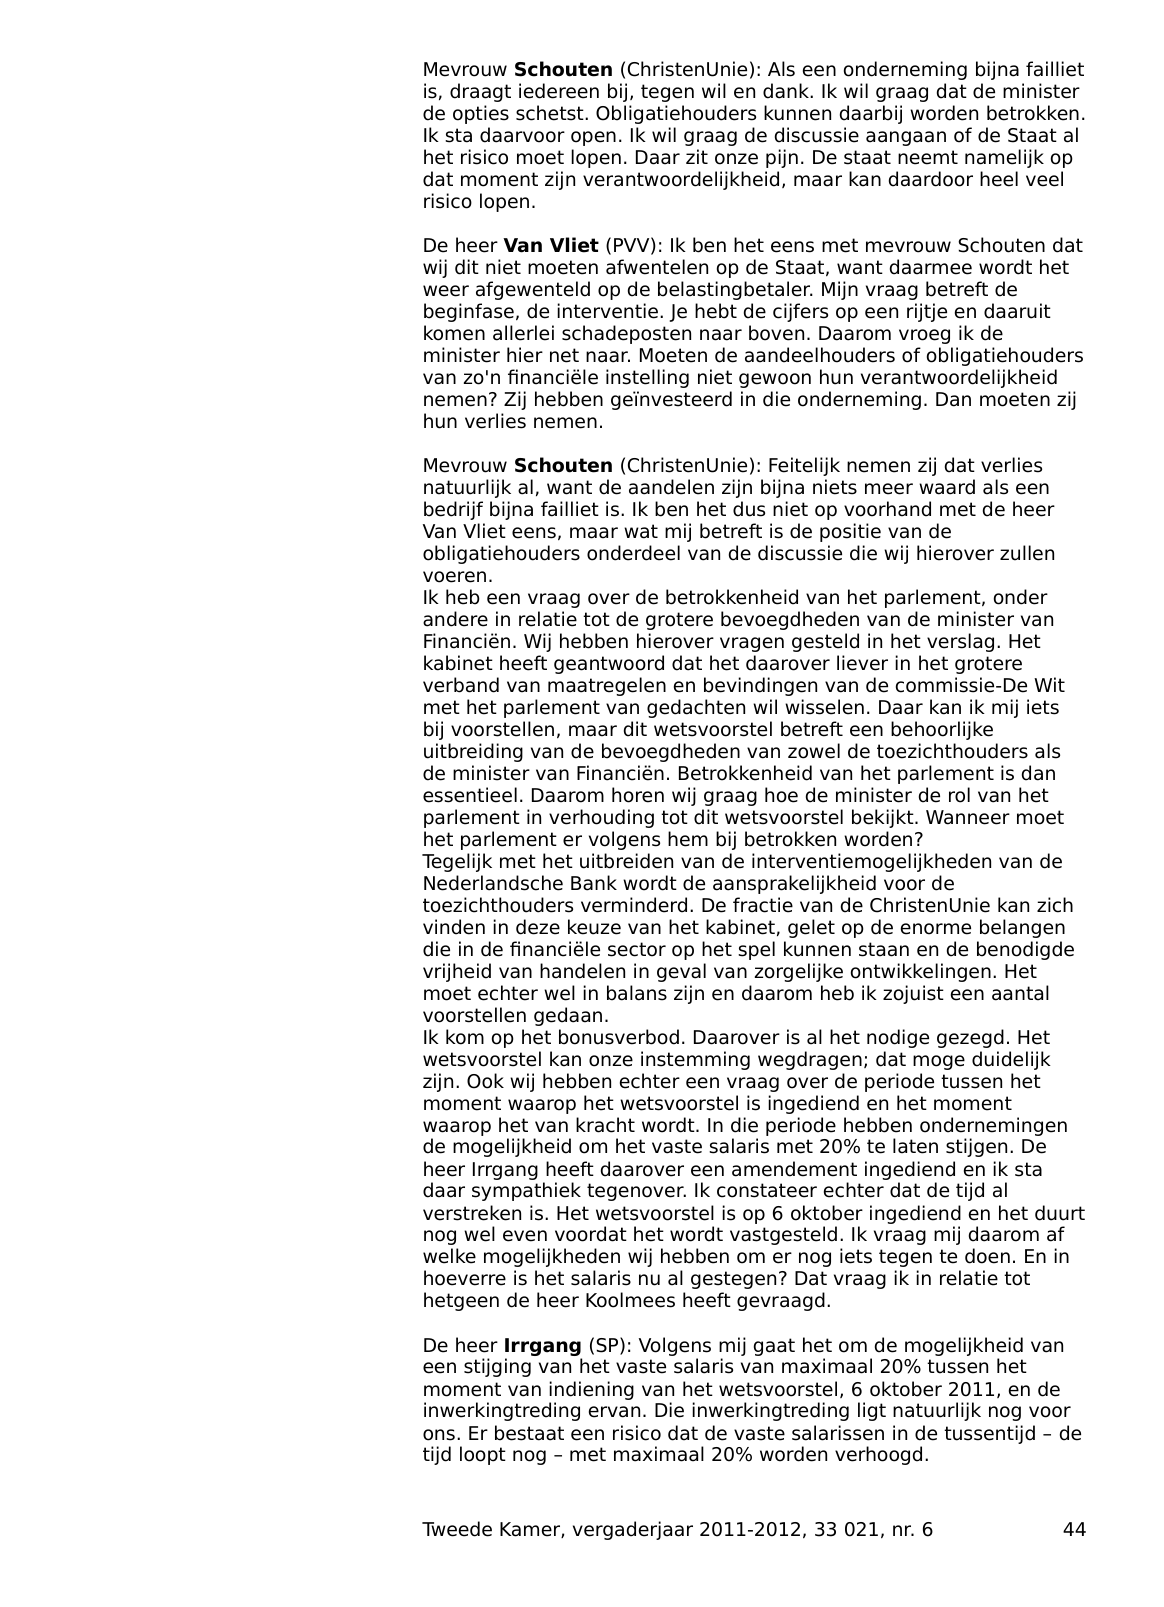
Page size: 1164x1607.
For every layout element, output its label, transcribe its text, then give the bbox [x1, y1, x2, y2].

text De heer Van Vliet (PVV): Ik ben het eens met mevrouw Schouten dat wij dit niet moeten afwentelen op de Staat, want daarmee wordt het weer afgewenteld op de belastingbetaler. Mijn vraag betreft de beginfase, de interventie. Je hebt de cijfers op een rijtje en daaruit komen allerlei schadeposten naar boven. Daarom vroeg ik de minister hier net naar. Moeten de aandeelhouders of obligatiehouders van zo'n financiële instelling niet gewoon hun verantwoordelijkheid nemen? Zij hebben geïnvesteerd in die onderneming. Dan moeten zij hun verlies nemen. [422, 235, 1087, 433]
text De heer Irrgang (SP): Volgens mij gaat het om de mogelijkheid van een stijging van het vaste salaris van maximaal 20% tussen het moment van indiening van het wetsvoorstel, 6 oktober 2011, en de inwerkingtreding ervan. Die inwerkingtreding ligt natuurlijk nog voor ons. Er bestaat een risico dat de vaste salarissen in de tussentijd – de tijd loopt nog – met maximaal 20% worden verhoogd. [422, 1334, 1087, 1466]
text Ik kom op het bonusverbod. Daarover is al het nodige gezegd. Het wetsvoorstel kan onze instemming wegdragen; dat moge duidelijk zijn. Ook wij hebben echter een vraag over de periode tussen het moment waarop het wetsvoorstel is ingediend en het moment waarop het van kracht wordt. In die periode hebben ondernemingen de mogelijkheid om het vaste salaris met 20% te laten stijgen. De heer Irrgang heeft daarover een amendement ingediend en ik sta daar sympathiek tegenover. Ik constateer echter dat de tijd al verstreken is. Het wetsvoorstel is op 6 oktober ingediend en het duurt nog wel even voordat het wordt vastgesteld. Ik vraag mij daarom af welke mogelijkheden wij hebben om er nog iets tegen te doen. En in hoeverre is het salaris nu al gestegen? Dat vraag ik in relatie tot hetgeen de heer Koolmees heeft gevraagd. [422, 1027, 1087, 1312]
text Mevrouw Schouten (ChristenUnie): Feitelijk nemen zij dat verlies natuurlijk al, want de aandelen zijn bijna niets meer waard als een bedrijf bijna failliet is. Ik ben het dus niet op voorhand met de heer Van Vliet eens, maar wat mij betreft is de positie van de obligatiehouders onderdeel van de discussie die wij hierover zullen voeren. [422, 455, 1087, 587]
text Mevrouw Schouten (ChristenUnie): Als een onderneming bijna failliet is, draagt iedereen bij, tegen wil en dank. Ik wil graag dat de minister de opties schetst. Obligatiehouders kunnen daarbij worden betrokken. Ik sta daarvoor open. Ik wil graag de discussie aangaan of de Staat al het risico moet lopen. Daar zit onze pijn. De staat neemt namelijk op dat moment zijn verantwoordelijkheid, maar kan daardoor heel veel risico lopen. [422, 59, 1087, 213]
text Tegelijk met het uitbreiden van de interventiemogelijkheden van de Nederlandsche Bank wordt de aansprakelijkheid voor de toezichthouders verminderd. De fractie van de ChristenUnie kan zich vinden in deze keuze van het kabinet, gelet op de enorme belangen die in de financiële sector op het spel kunnen staan en de benodigde vrijheid van handelen in geval van zorgelijke ontwikkelingen. Het moet echter wel in balans zijn en daarom heb ik zojuist een aantal voorstellen gedaan. [422, 851, 1087, 1027]
text Ik heb een vraag over de betrokkenheid van het parlement, onder andere in relatie tot de grotere bevoegdheden van de minister van Financiën. Wij hebben hierover vragen gesteld in het verslag. Het kabinet heeft geantwoord dat het daarover liever in het grotere verband van maatregelen en bevindingen van de commissie-De Wit met het parlement van gedachten wil wisselen. Daar kan ik mij iets bij voorstellen, maar dit wetsvoorstel betreft een behoorlijke uitbreiding van de bevoegdheden van zowel de toezichthouders als de minister van Financiën. Betrokkenheid van het parlement is dan essentieel. Daarom horen wij graag hoe de minister de rol van het parlement in verhouding tot dit wetsvoorstel bekijkt. Wanneer moet het parlement er volgens hem bij betrokken worden? [422, 587, 1087, 851]
